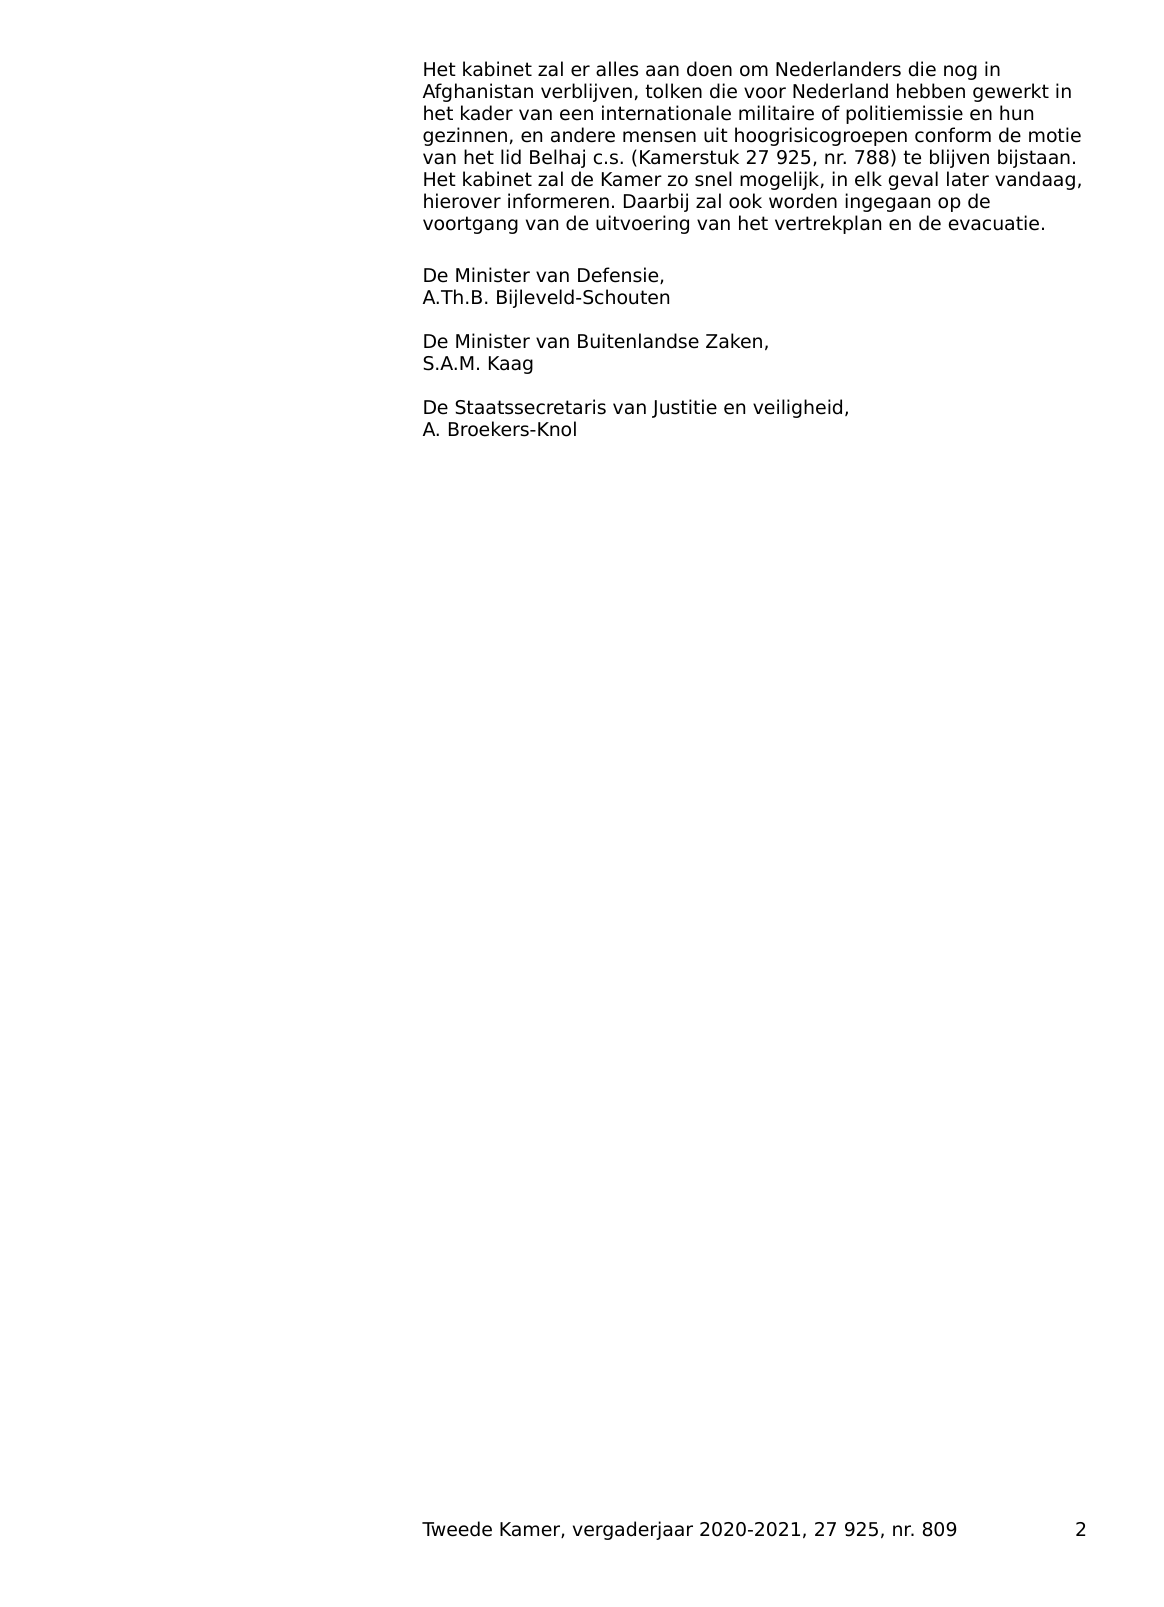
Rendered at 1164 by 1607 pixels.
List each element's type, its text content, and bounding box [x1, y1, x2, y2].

text Het kabinet zal er alles aan doen om Nederlanders die nog in Afghanistan verblijven, tolken die voor Nederland hebben gewerkt in het kader van een internationale militaire of politiemissie en hun gezinnen, en andere mensen uit hoogrisicogroepen conform de motie van het lid Belhaj c.s. (Kamerstuk 27 925, nr. 788) te blijven bijstaan. Het kabinet zal de Kamer zo snel mogelijk, in elk geval later vandaag, hierover informeren. Daarbij zal ook worden ingegaan op de voortgang van de uitvoering van het vertrekplan en de evacuatie. [422, 59, 1087, 235]
text De Staatssecretaris van Justitie en veiligheid, A. Broekers-Knol [422, 397, 1087, 441]
text De Minister van Defensie, A.Th.B. Bijleveld-Schouten [422, 265, 1087, 309]
text De Minister van Buitenlandse Zaken, S.A.M. Kaag [422, 331, 1087, 375]
